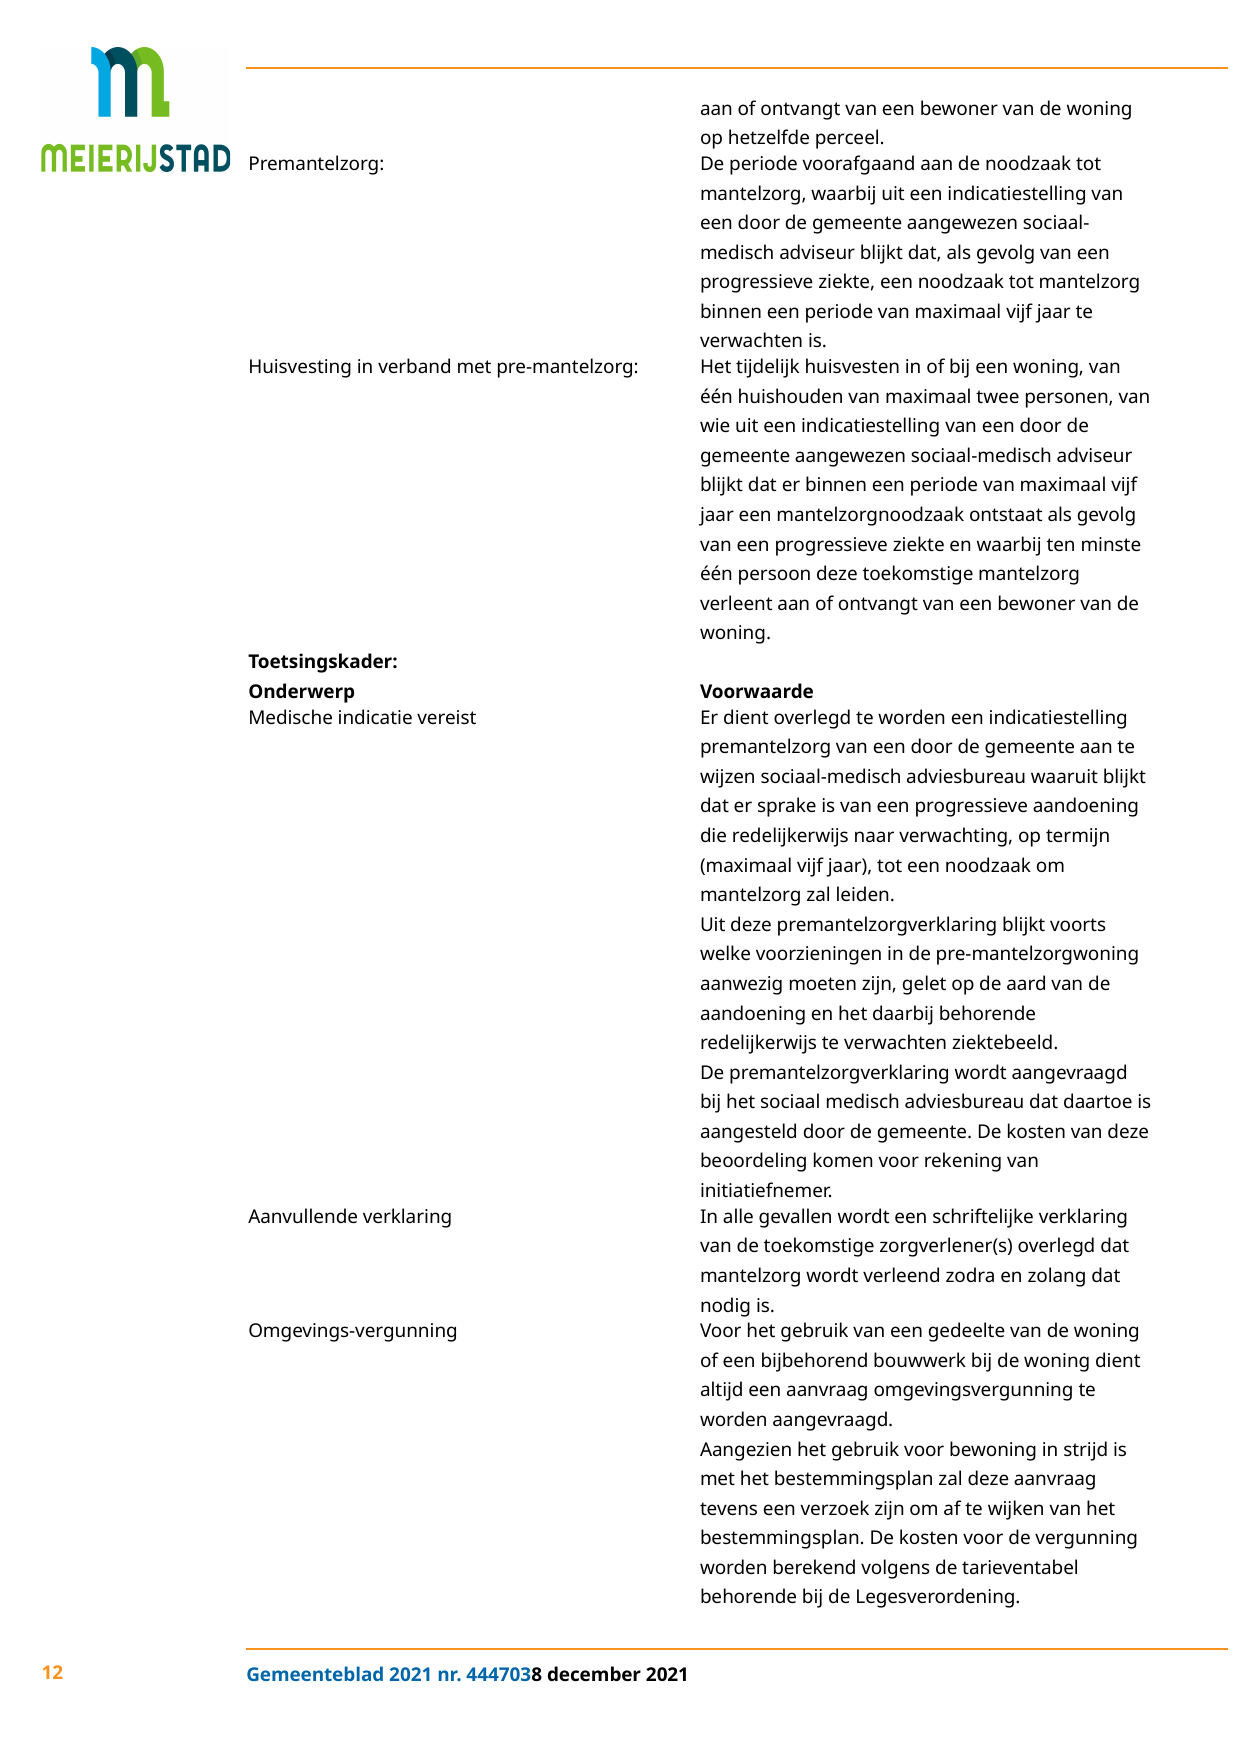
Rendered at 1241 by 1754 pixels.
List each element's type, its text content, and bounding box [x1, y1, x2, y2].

table_cell Aanvullende verklaring [248, 1203, 700, 1317]
table_header Onderwerp [248, 678, 700, 704]
table_cell Er dient overlegd te worden een indicatiestelling premantelzorg van een door de gemeente aan te wijzen sociaal-medisch adviesbureau waaruit blijkt dat er sprake is van een progressieve aandoening die redelijkerwijs naar verwachting, op termijn (maximaal vijf jaar), tot een noodzaak om mantelzorg zal leiden. Uit deze premantelzorgverklaring blijkt voorts welke voorzieningen in de pre-mantelzorgwoning aanwezig moeten zijn, gelet op de aard van de aandoening en het daarbij behorende redelijkerwijs te verwachten ziektebeeld. De premantelzorgverklaring wordt aangevraagd bij het sociaal medisch adviesbureau dat daartoe is aangesteld door de gemeente. De kosten van deze beoordeling komen voor rekening van initiatiefnemer. [700, 704, 1152, 1203]
table_cell Huisvesting in verband met pre-mantelzorg: [248, 353, 700, 645]
table_cell Voor het gebruik van een gedeelte van de woning of een bijbehorend bouwwerk bij de woning dient altijd een aanvraag omgevingsvergunning te worden aangevraagd. Aangezien het gebruik voor bewoning in strijd is met het bestemmingsplan zal deze aanvraag tevens een verzoek zijn om af te wijken van het bestemmingsplan. De kosten voor de vergunning worden berekend volgens de tarieventabel behorende bij de Legesverordening. [700, 1318, 1152, 1609]
table_cell aan of ontvangt van een bewoner van de woning op hetzelfde perceel. [700, 95, 1152, 150]
table_header Voorwaarde [700, 678, 1152, 704]
table_cell [248, 95, 700, 150]
table_cell De periode voorafgaand aan de noodzaak tot mantelzorg, waarbij uit een indicatiestelling van een door de gemeente aangewezen sociaal-medisch adviseur blijkt dat, als gevolg van een progressieve ziekte, een noodzaak tot mantelzorg binnen een periode van maximaal vijf jaar te verwachten is. [700, 150, 1152, 353]
table_cell In alle gevallen wordt een schriftelijke verklaring van de toekomstige zorgverlener(s) overlegd dat mantelzorg wordt verleend zodra en zolang dat nodig is. [700, 1203, 1152, 1317]
text Toetsingskader: [248, 648, 1152, 674]
table_cell Premantelzorg: [248, 150, 700, 353]
table_cell Medische indicatie vereist [248, 704, 700, 1203]
table_cell Het tijdelijk huisvesten in of bij een woning, van één huishouden van maximaal twee personen, van wie uit een indicatiestelling van een door de gemeente aangewezen sociaal-medisch adviseur blijkt dat er binnen een periode van maximaal vijf jaar een mantelzorgnoodzaak ontstaat als gevolg van een progressieve ziekte en waarbij ten minste één persoon deze toekomstige mantelzorg verleent aan of ontvangt van een bewoner van de woning. [700, 353, 1152, 645]
table_cell Omgevings-vergunning [248, 1318, 700, 1609]
picture [41, 47, 231, 172]
